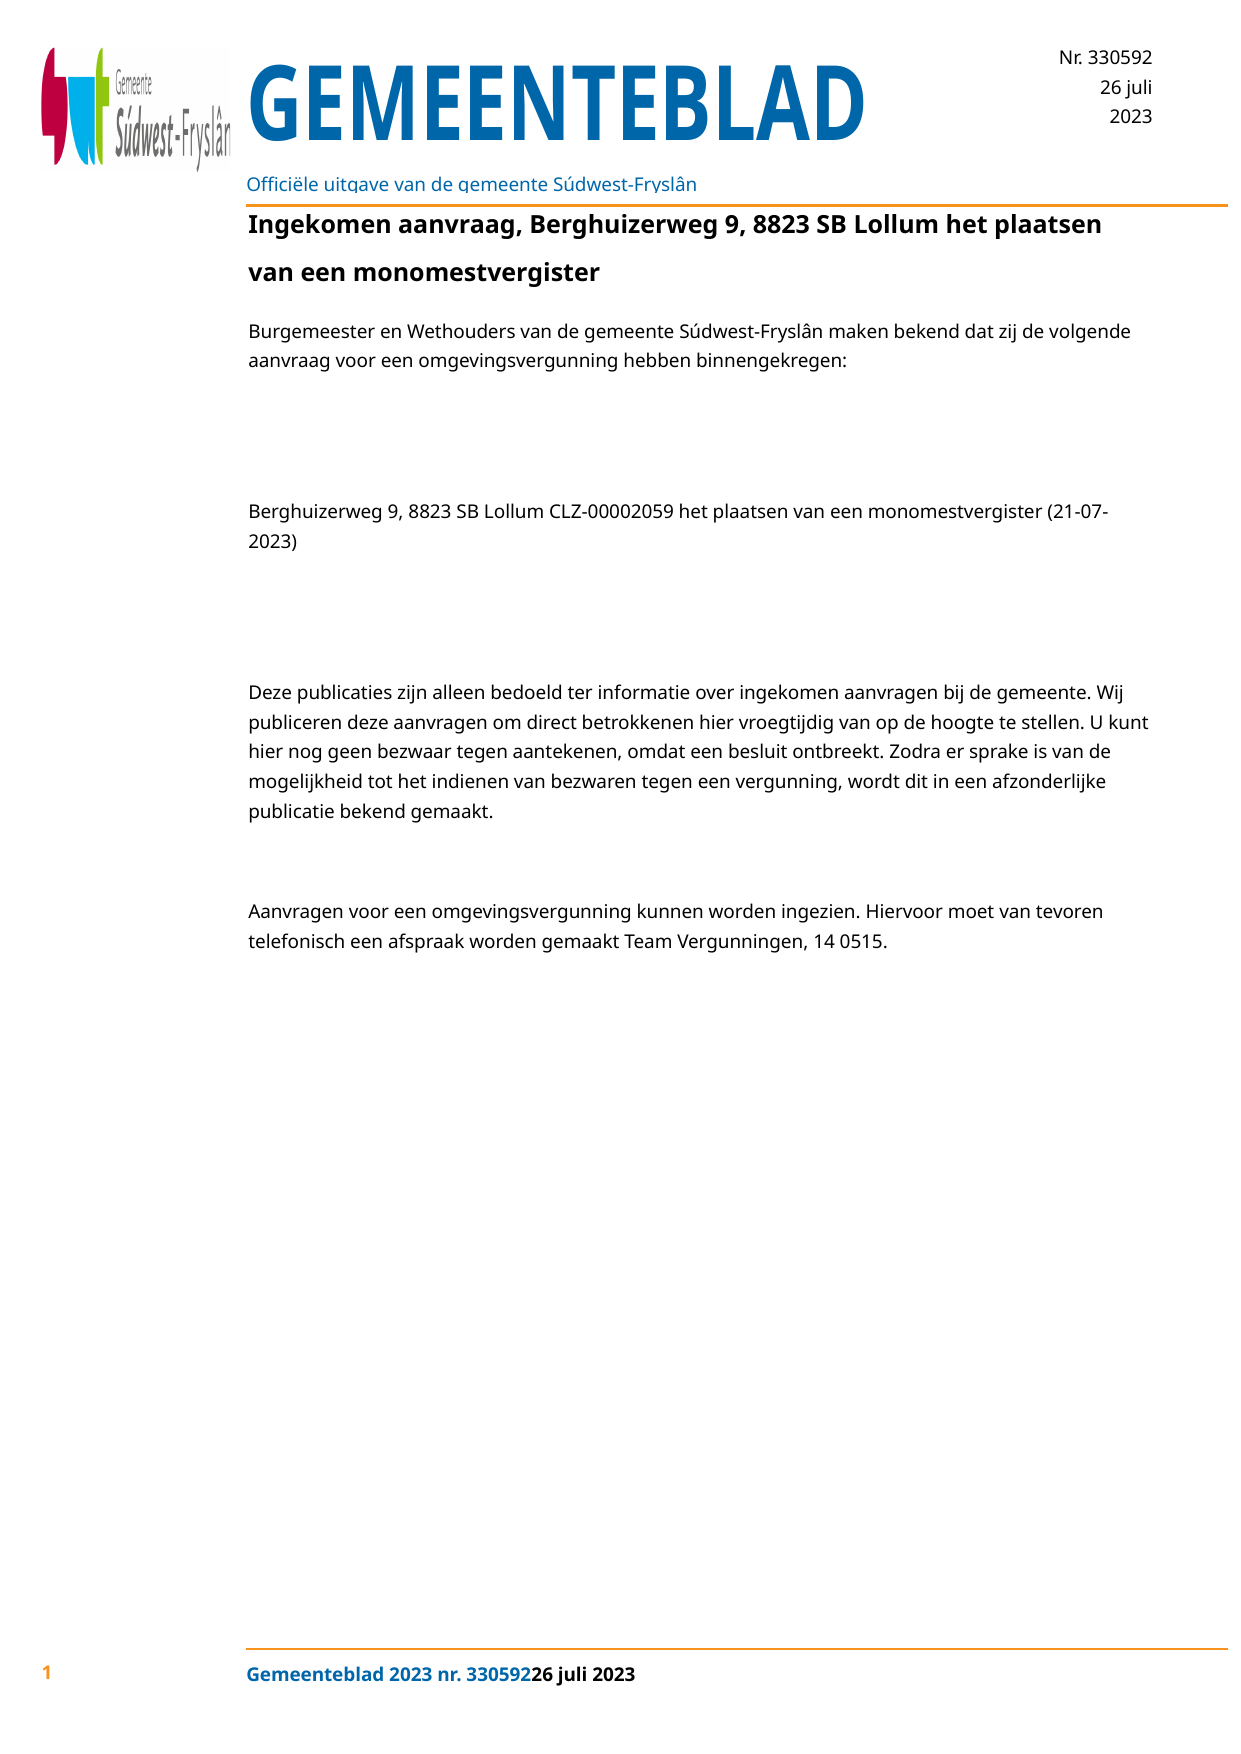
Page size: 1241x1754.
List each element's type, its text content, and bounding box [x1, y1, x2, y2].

text Ingekomen aanvraag, Berghuizerweg 9, 8823 SB Lollum het plaatsen van een monomestvergister [248, 207, 1152, 288]
text Aanvragen voor een omgevingsvergunning kunnen worden ingezien. Hiervoor moet van tevoren telefonisch een afspraak worden gemaakt Team Vergunningen, 14 0515. [248, 899, 1152, 954]
text Berghuizerweg 9, 8823 SB Lollum CLZ-00002059 het plaatsen van een monomestvergister (21-07-2023) [248, 499, 1152, 554]
text Deze publicaties zijn alleen bedoeld ter informatie over ingekomen aanvragen bij de gemeente. Wij publiceren deze aanvragen om direct betrokkenen hier vroegtijdig van op de hoogte te stellen. U kunt hier nog geen bezwaar tegen aantekenen, omdat een besluit ontbreekt. Zodra er sprake is van de mogelijkheid tot het indienen van bezwaren tegen een vergunning, wordt dit in een afzonderlijke publicatie bekend gemaakt. [248, 679, 1152, 824]
text Burgemeester en Wethouders van de gemeente Súdwest-Fryslân maken bekend dat zij de volgende aanvraag voor een omgevingsvergunning hebben binnengekregen: [248, 318, 1152, 373]
picture [41, 47, 231, 172]
